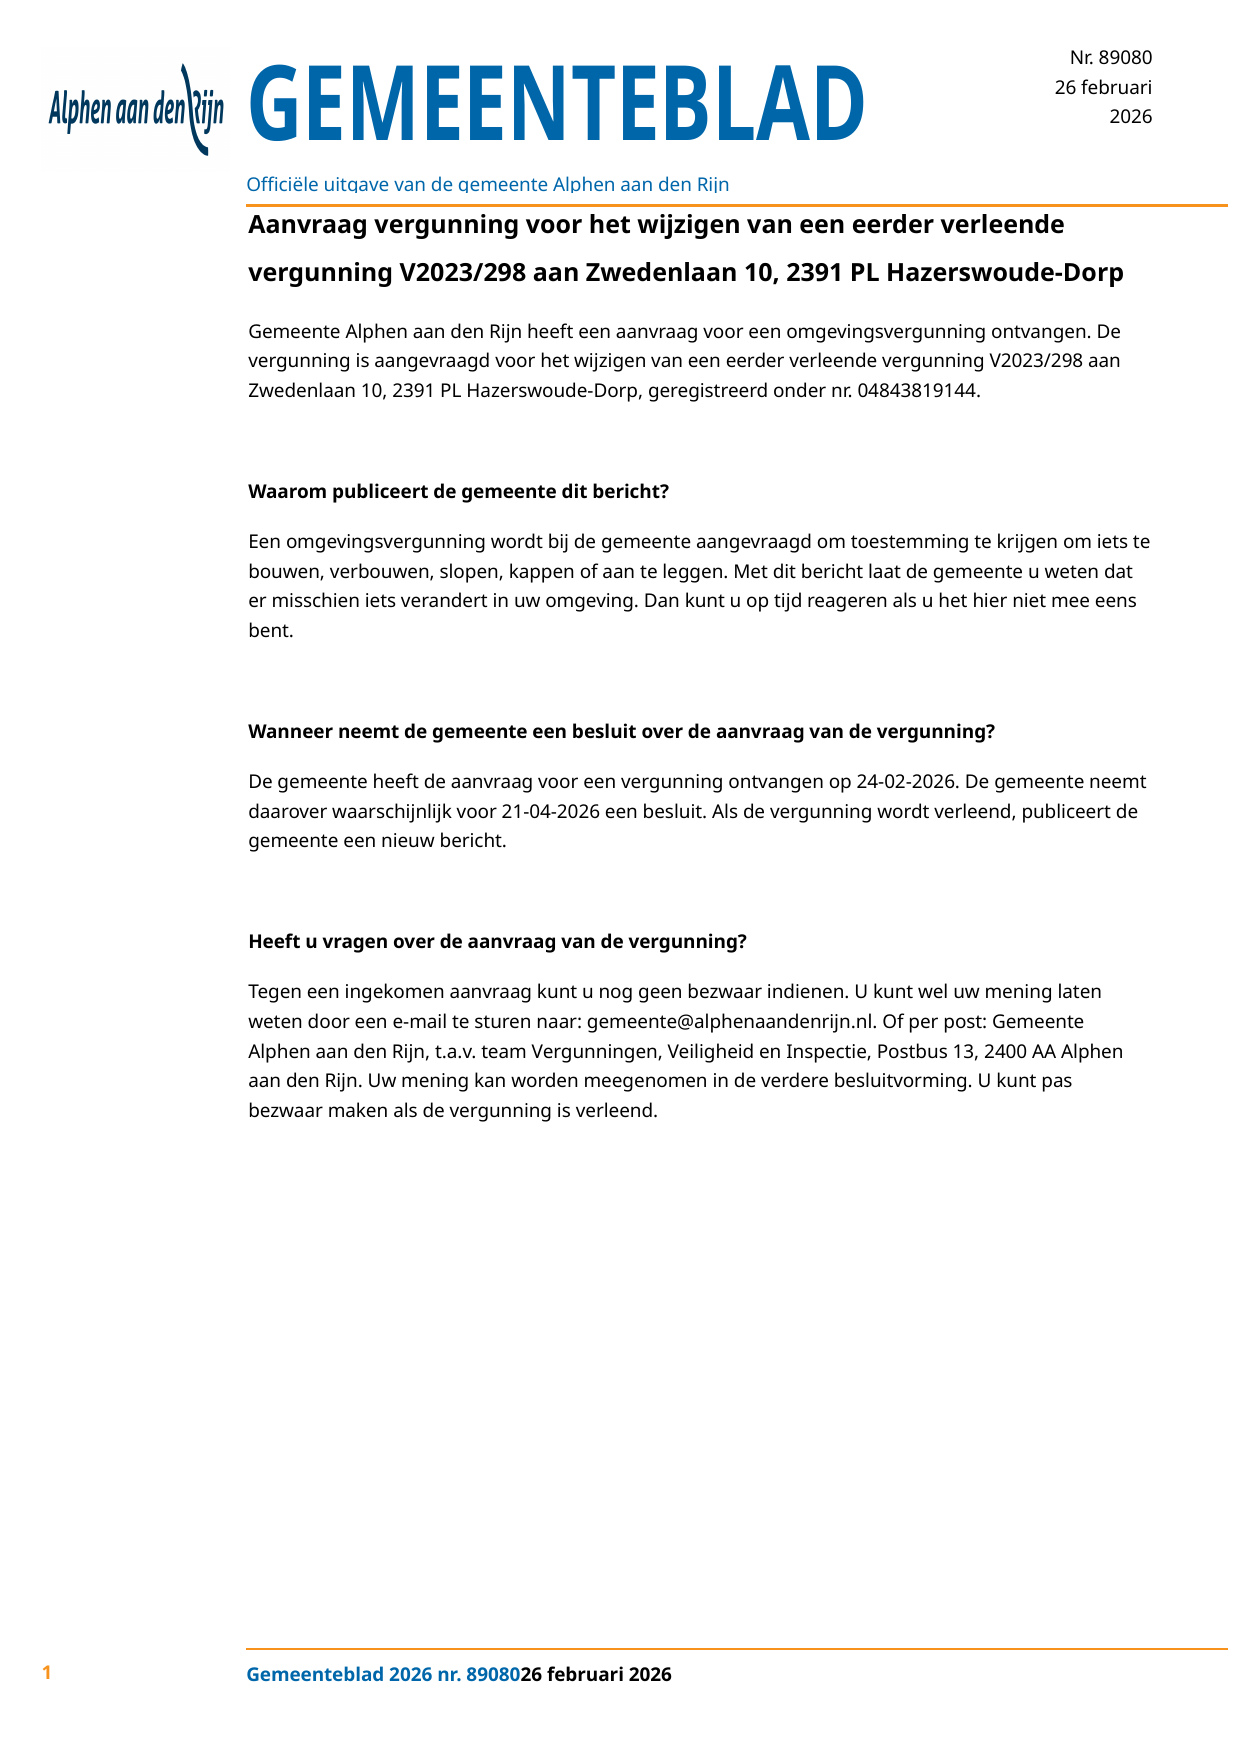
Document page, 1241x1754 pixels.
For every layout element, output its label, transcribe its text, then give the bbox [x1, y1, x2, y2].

text Aanvraag vergunning voor het wijzigen van een eerder verleende vergunning V2023/298 aan Zwedenlaan 10, 2391 PL Hazerswoude-Dorp [248, 207, 1152, 288]
text Gemeente Alphen aan den Rijn heeft een aanvraag voor een omgevingsvergunning ontvangen. De vergunning is aangevraagd voor het wijzigen van een eerder verleende vergunning V2023/298 aan Zwedenlaan 10, 2391 PL Hazerswoude-Dorp, geregistreerd onder nr. 04843819144. [248, 318, 1152, 403]
picture [41, 47, 231, 172]
text Wanneer neemt de gemeente een besluit over de aanvraag van de vergunning? [248, 718, 1152, 744]
text Heeft u vragen over de aanvraag van de vergunning? [248, 928, 1152, 954]
text Waarom publiceert de gemeente dit bericht? [248, 478, 1152, 504]
text De gemeente heeft de aanvraag voor een vergunning ontvangen op 24-02-2026. De gemeente neemt daarover waarschijnlijk voor 21-04-2026 een besluit. Als de vergunning wordt verleend, publiceert de gemeente een nieuw bericht. [248, 768, 1152, 853]
text Tegen een ingekomen aanvraag kunt u nog geen bezwaar indienen. U kunt wel uw mening laten weten door een e-mail te sturen naar: gemeente@alphenaandenrijn.nl. Of per post: Gemeente Alphen aan den Rijn, t.a.v. team Vergunningen, Veiligheid en Inspectie, Postbus 13, 2400 AA Alphen aan den Rijn. Uw mening kan worden meegenomen in de verdere besluitvorming. U kunt pas bezwaar maken als de vergunning is verleend. [248, 979, 1152, 1123]
text Een omgevingsvergunning wordt bij de gemeente aangevraagd om toestemming te krijgen om iets te bouwen, verbouwen, slopen, kappen of aan te leggen. Met dit bericht laat de gemeente u weten dat er misschien iets verandert in uw omgeving. Dan kunt u op tijd reageren als u het hier niet mee eens bent. [248, 528, 1152, 643]
